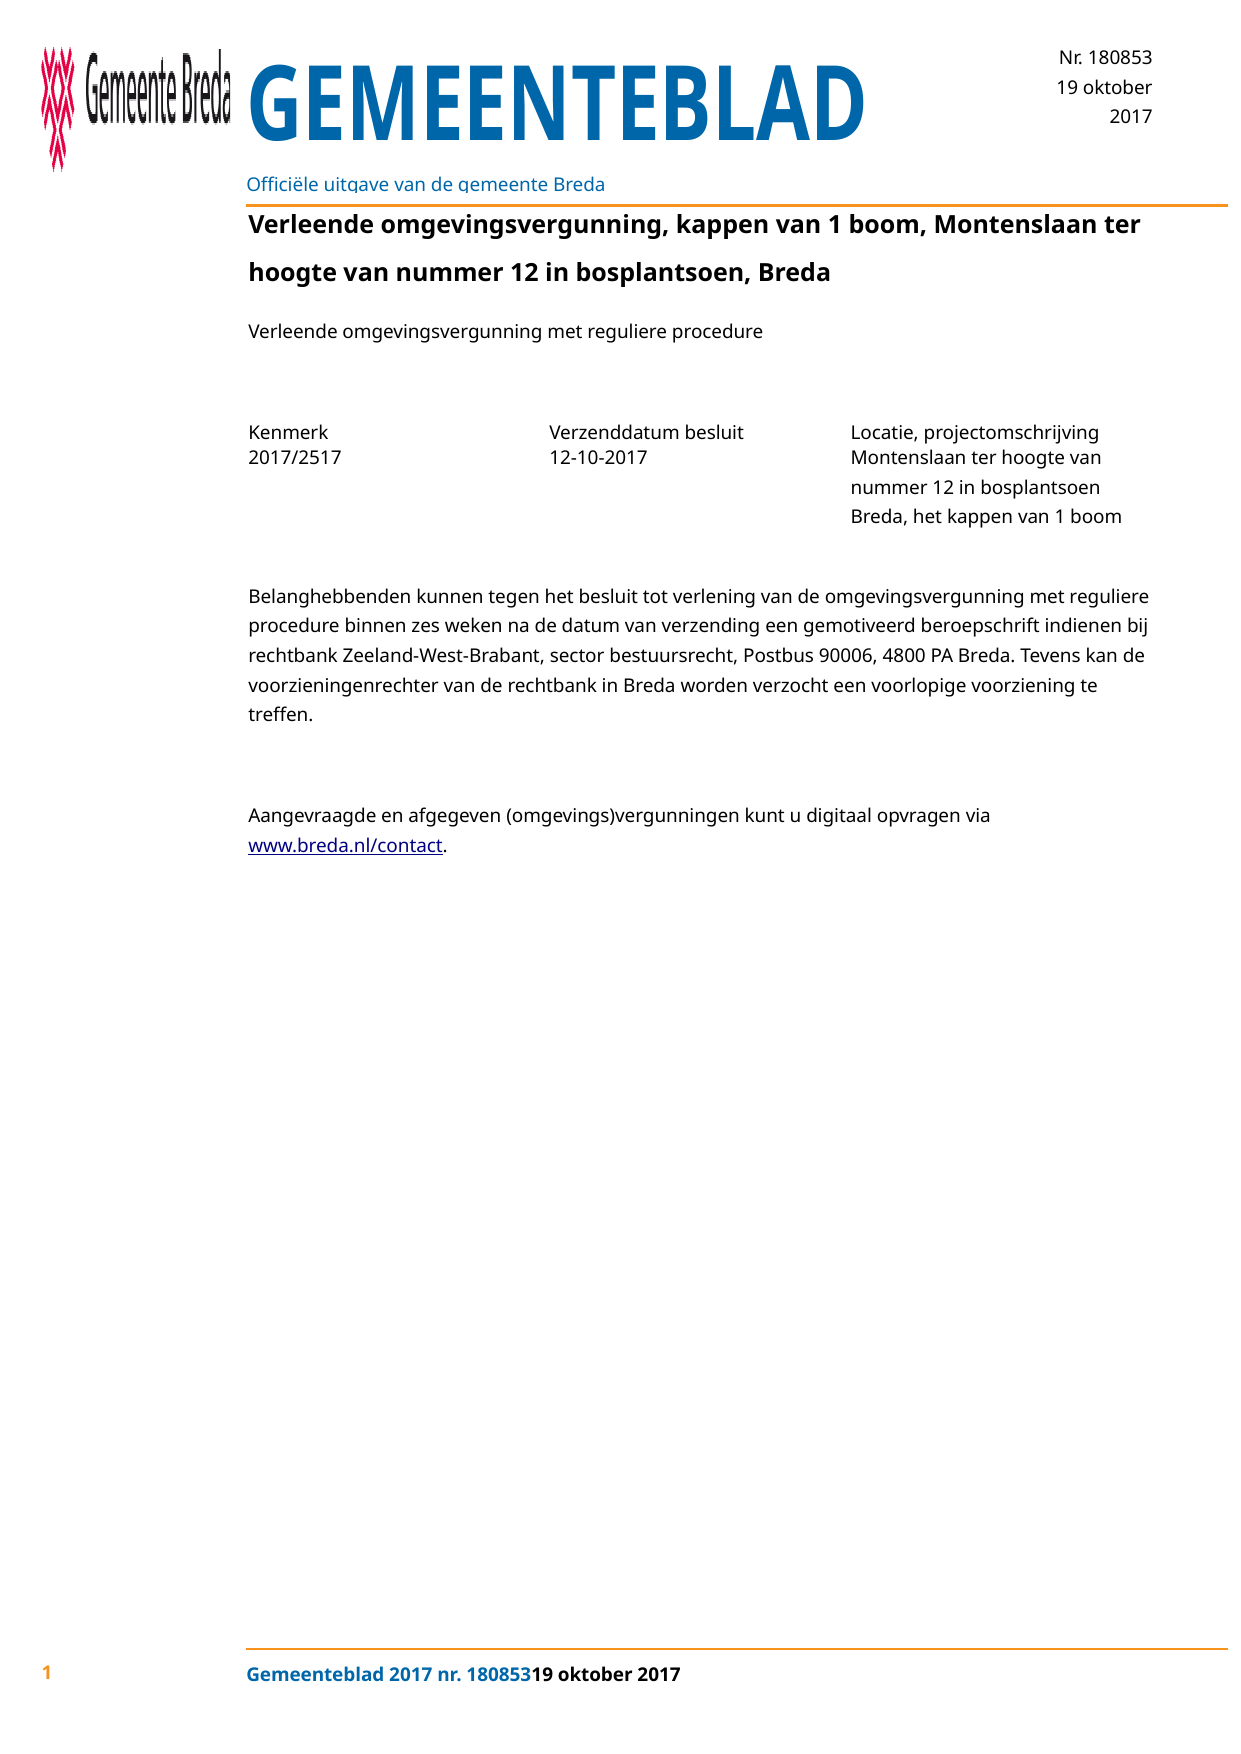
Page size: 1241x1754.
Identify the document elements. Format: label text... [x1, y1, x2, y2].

table_header Kenmerk [248, 419, 549, 444]
text Verleende omgevingsvergunning, kappen van 1 boom, Montenslaan ter hoogte van nummer 12 in bosplantsoen, Breda [248, 207, 1152, 288]
text Belanghebbenden kunnen tegen het besluit tot verlening van de omgevingsvergunning met reguliere procedure binnen zes weken na de datum van verzending een gemotiveerd beroepschrift indienen bij rechtbank Zeeland-West-Brabant, sector bestuursrecht, Postbus 90006, 4800 PA Breda. Tevens kan de voorzieningenrechter van de rechtbank in Breda worden verzocht een voorlopige voorziening te treffen. [248, 583, 1152, 727]
table_cell 2017/2517 [248, 445, 549, 529]
text Aangevraagde en afgegeven (omgevings)vergunningen kunt u digitaal opvragen via www.breda.nl/contact. [248, 802, 1152, 858]
picture [41, 47, 231, 172]
text Verleende omgevingsvergunning met reguliere procedure [248, 318, 1152, 344]
table_header Verzenddatum besluit [549, 419, 850, 444]
table_cell Montenslaan ter hoogte van nummer 12 in bosplantsoen Breda, het kappen van 1 boom [850, 445, 1152, 529]
table_header Locatie, projectomschrijving [850, 419, 1152, 444]
table_cell 12-10-2017 [549, 445, 850, 529]
